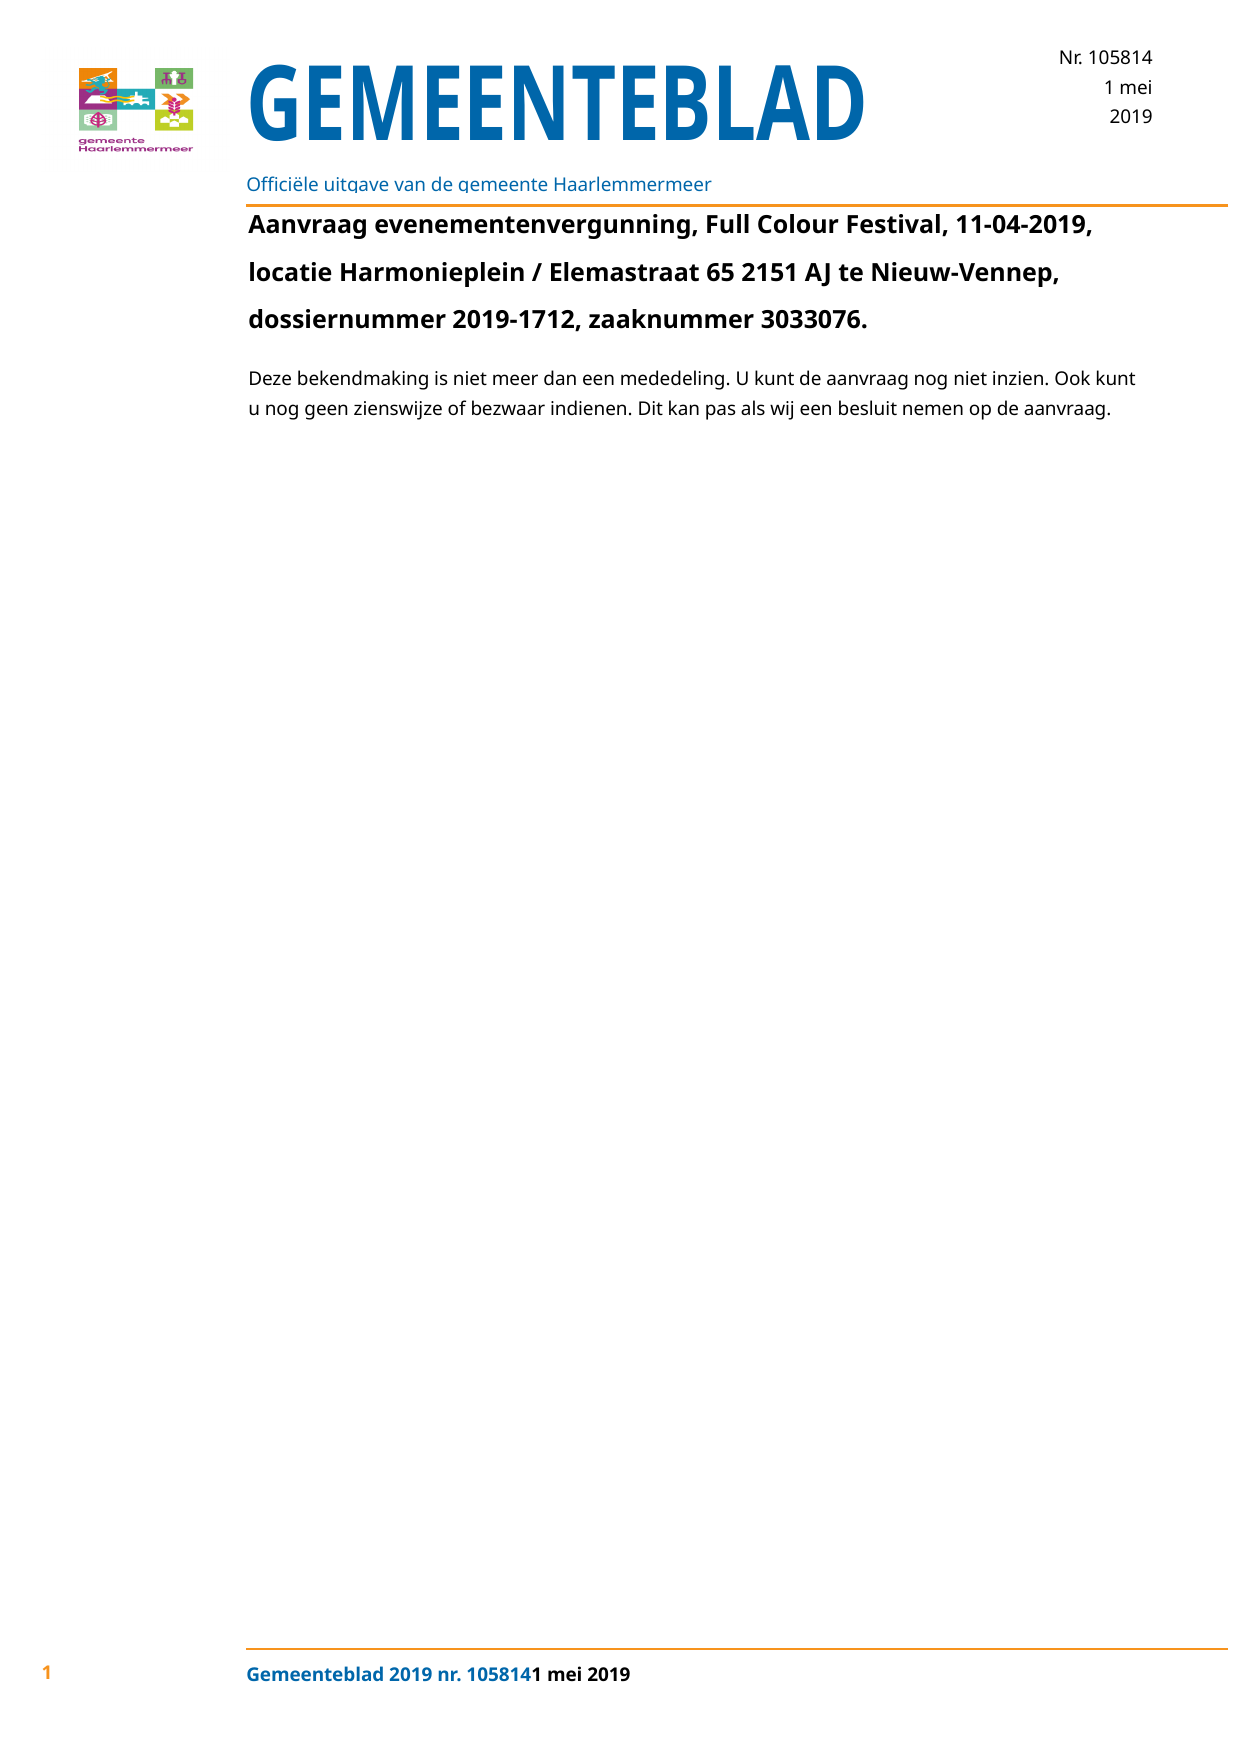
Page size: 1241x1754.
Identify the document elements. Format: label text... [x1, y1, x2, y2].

text Aanvraag evenementenvergunning, Full Colour Festival, 11-04-2019, locatie Harmonieplein / Elemastraat 65 2151 AJ te Nieuw-Vennep, dossiernummer 2019-1712, zaaknummer 3033076. [248, 207, 1152, 336]
text Deze bekendmaking is niet meer dan een mededeling. U kunt de aanvraag nog niet inzien. Ook kunt u nog geen zienswijze of bezwaar indienen. Dit kan pas als wij een besluit nemen op de aanvraag. [248, 366, 1152, 421]
picture [41, 47, 231, 172]
